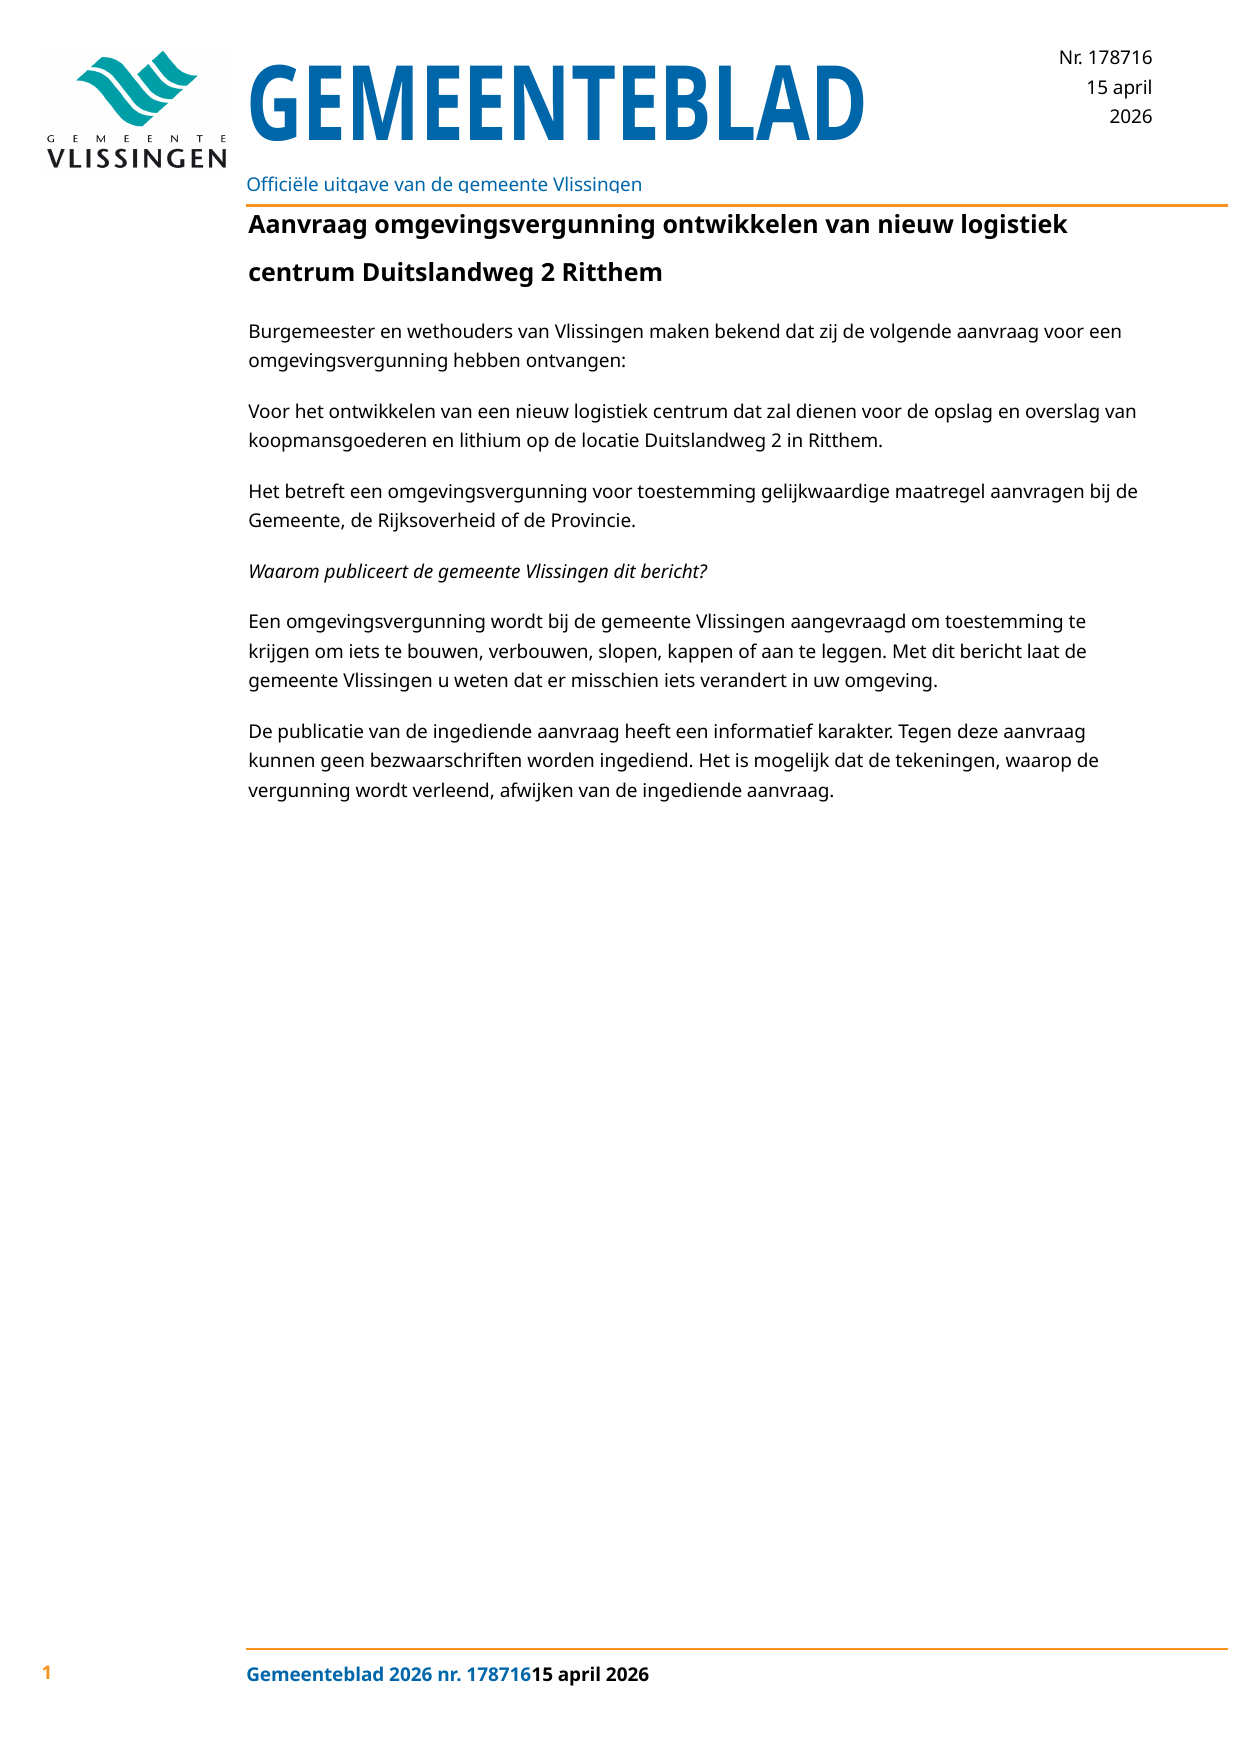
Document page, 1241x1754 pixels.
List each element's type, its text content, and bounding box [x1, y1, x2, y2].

picture [41, 47, 231, 172]
text Burgemeester en wethouders van Vlissingen maken bekend dat zij de volgende aanvraag voor een omgevingsvergunning hebben ontvangen: [248, 318, 1152, 373]
text Een omgevingsvergunning wordt bij de gemeente Vlissingen aangevraagd om toestemming te krijgen om iets te bouwen, verbouwen, slopen, kappen of aan te leggen. Met dit bericht laat de gemeente Vlissingen u weten dat er misschien iets verandert in uw omgeving. [248, 608, 1152, 693]
text De publicatie van de ingediende aanvraag heeft een informatief karakter. Tegen deze aanvraag kunnen geen bezwaarschriften worden ingediend. Het is mogelijk dat de tekeningen, waarop de vergunning wordt verleend, afwijken van de ingediende aanvraag. [248, 718, 1152, 803]
text Aanvraag omgevingsvergunning ontwikkelen van nieuw logistiek centrum Duitslandweg 2 Ritthem [248, 207, 1152, 288]
text Waarom publiceert de gemeente Vlissingen dit bericht? [248, 558, 1152, 584]
text Voor het ontwikkelen van een nieuw logistiek centrum dat zal dienen voor de opslag en overslag van koopmansgoederen en lithium op de locatie Duitslandweg 2 in Ritthem. [248, 398, 1152, 453]
text Het betreft een omgevingsvergunning voor toestemming gelijkwaardige maatregel aanvragen bij de Gemeente, de Rijksoverheid of de Provincie. [248, 478, 1152, 533]
